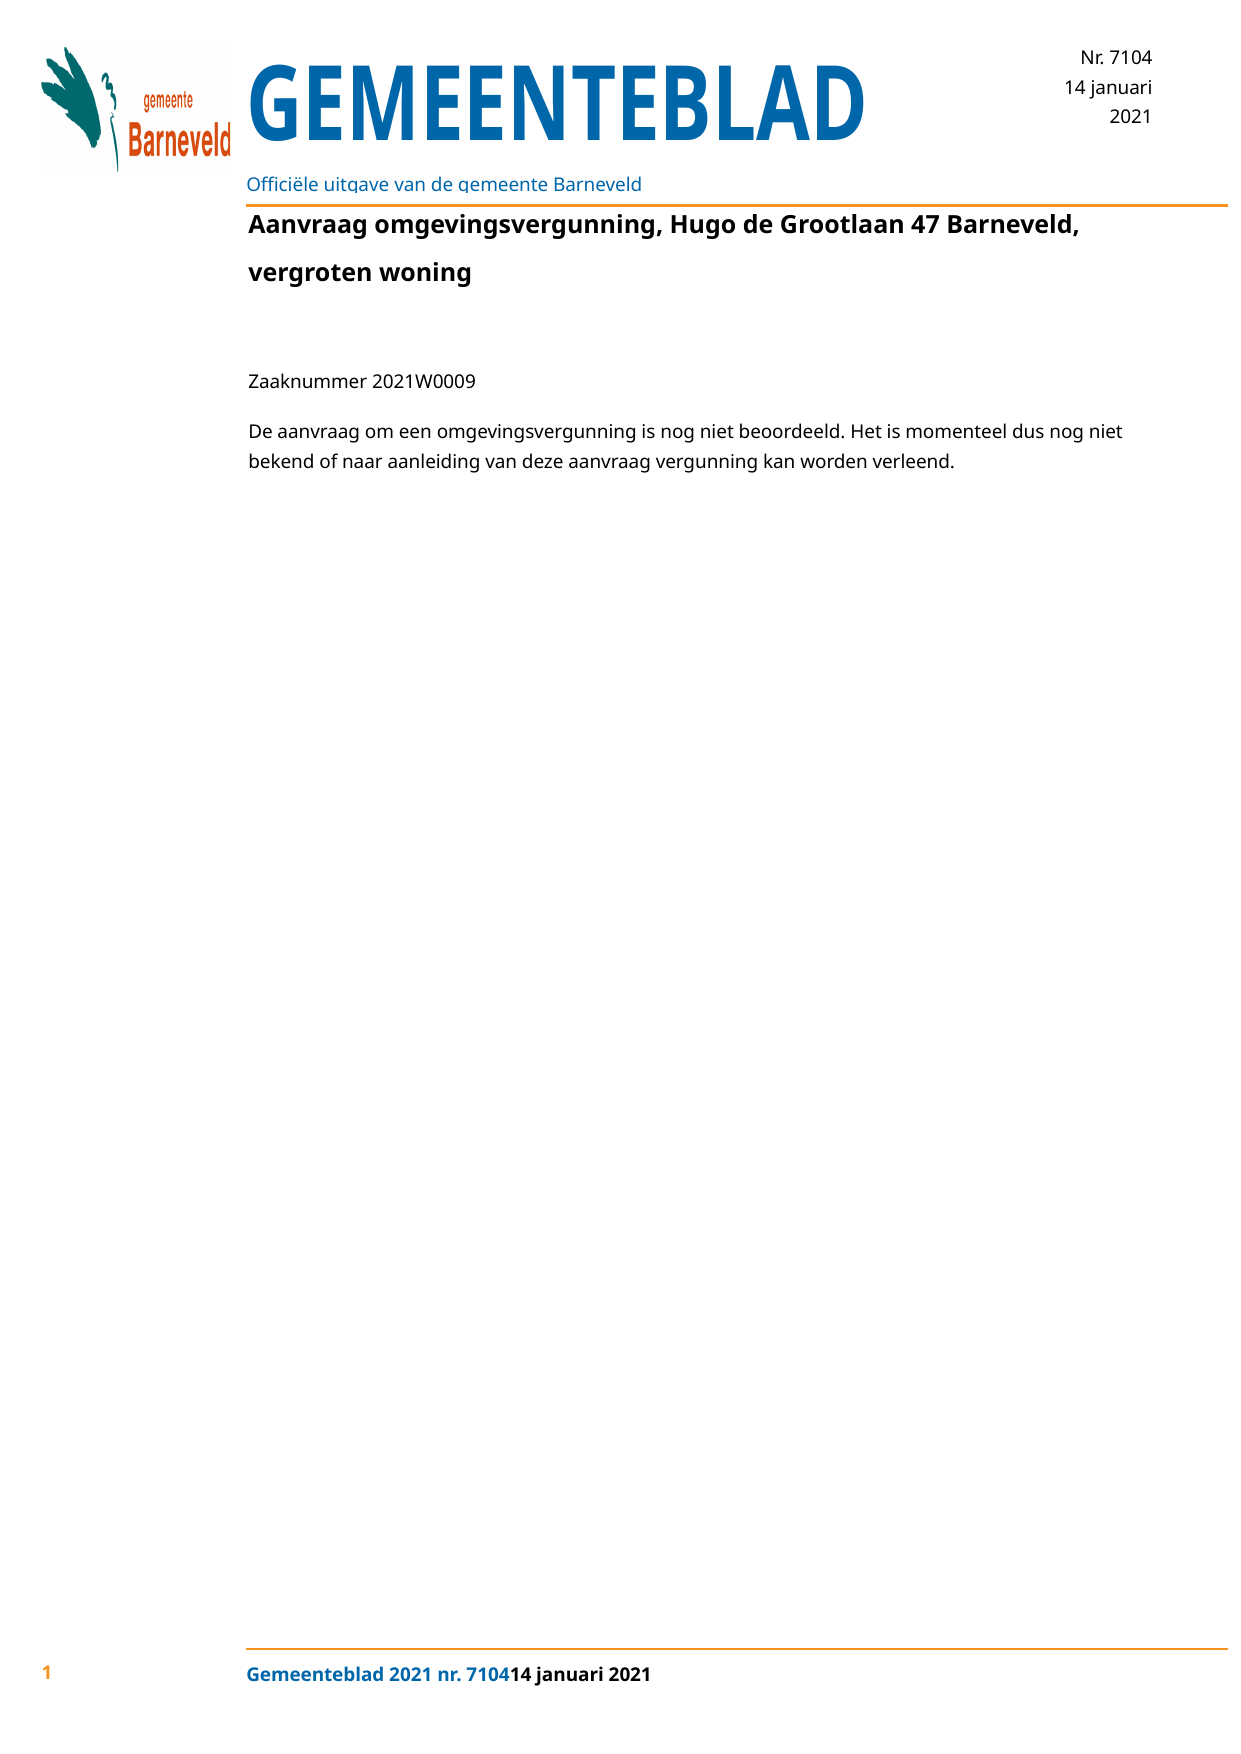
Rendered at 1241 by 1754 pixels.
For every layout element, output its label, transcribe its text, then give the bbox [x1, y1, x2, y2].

text Aanvraag omgevingsvergunning, Hugo de Grootlaan 47 Barneveld, vergroten woning [248, 207, 1152, 288]
text De aanvraag om een omgevingsvergunning is nog niet beoordeeld. Het is momenteel dus nog niet bekend of naar aanleiding van deze aanvraag vergunning kan worden verleend. [248, 419, 1152, 474]
picture [41, 47, 231, 172]
text Zaaknummer 2021W0009 [248, 368, 1152, 394]
